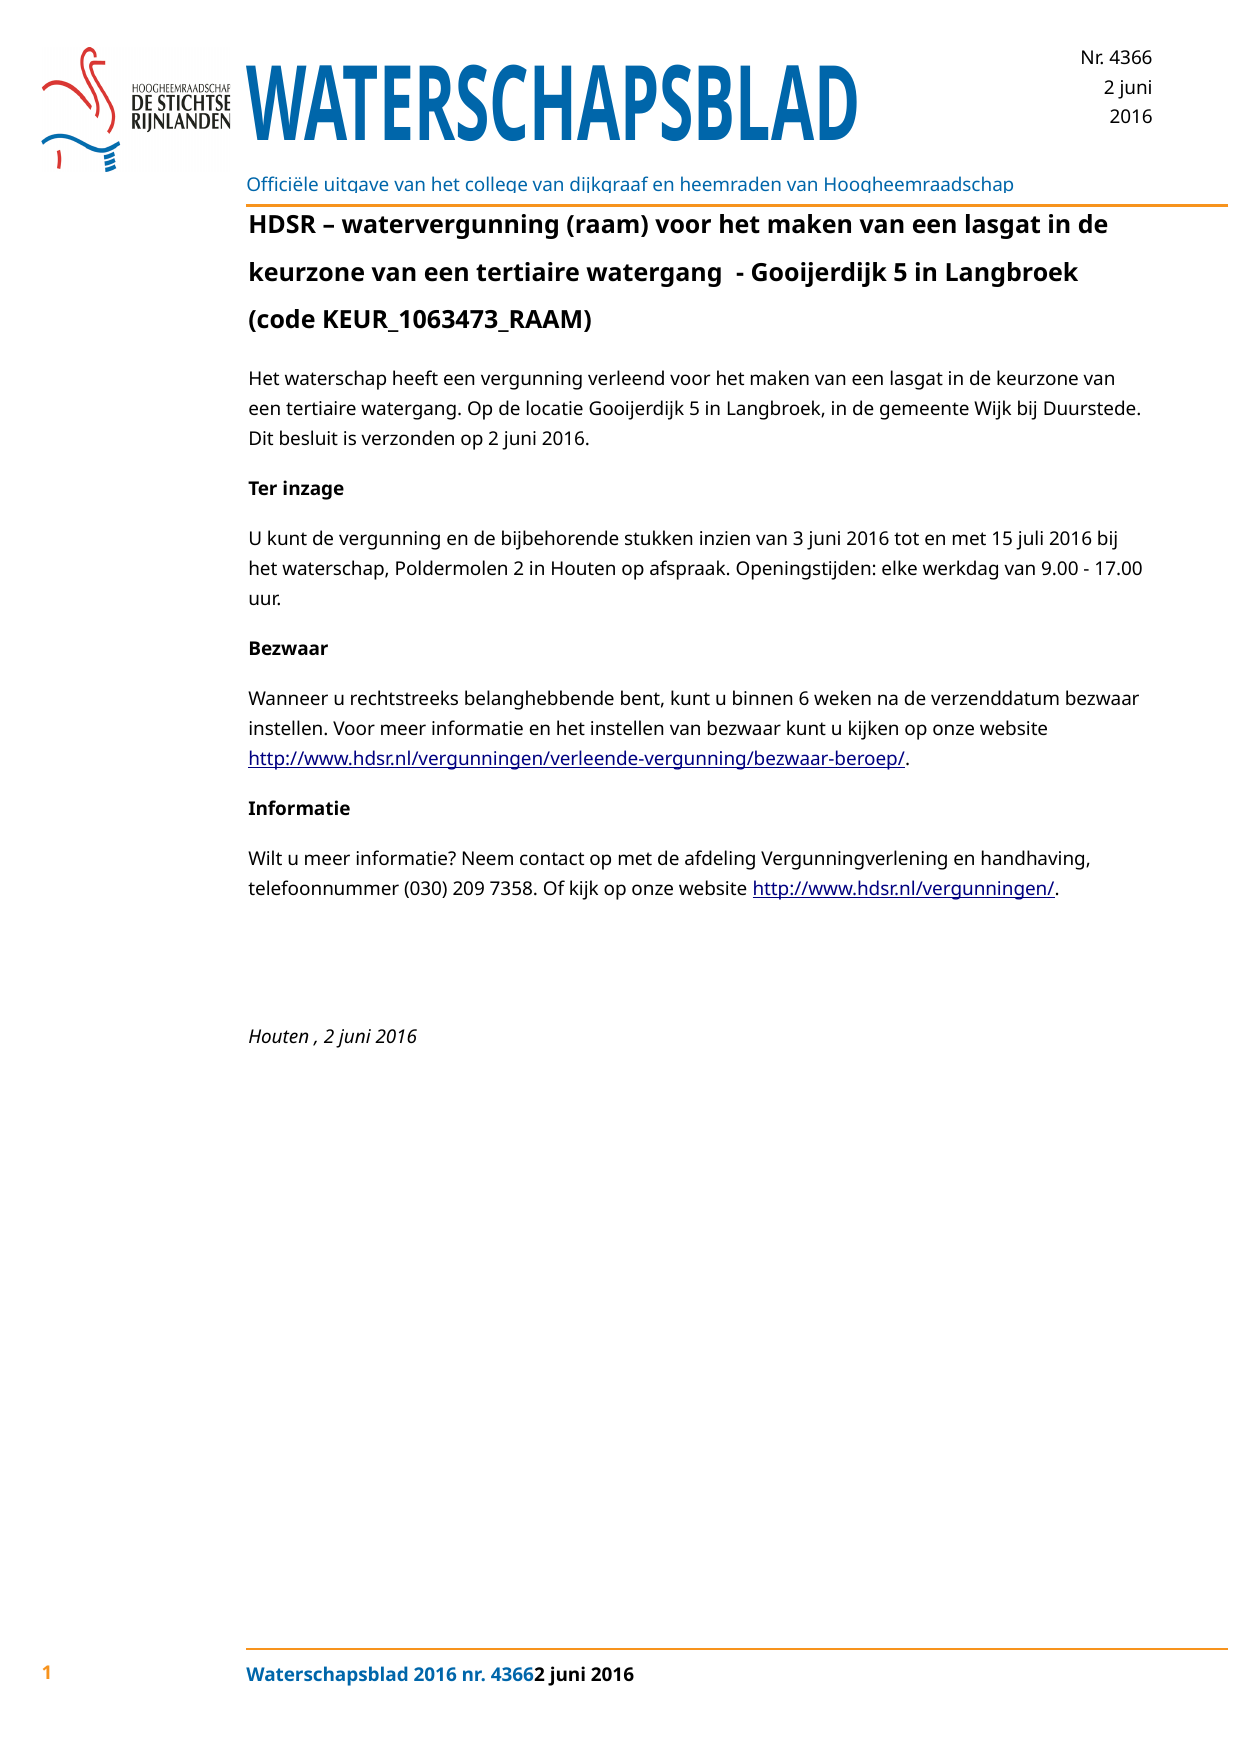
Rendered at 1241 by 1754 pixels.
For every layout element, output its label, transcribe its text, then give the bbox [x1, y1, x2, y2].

text Informatie [248, 795, 1152, 821]
text Bezwaar [248, 635, 1152, 661]
text U kunt de vergunning en de bijbehorende stukken inzien van 3 juni 2016 tot en met 15 juli 2016 bij het waterschap, Poldermolen 2 in Houten op afspraak. Openingstijden: elke werkdag van 9.00 - 17.00 uur. [248, 526, 1152, 610]
text HDSR – watervergunning (raam) voor het maken van een lasgat in de keurzone van een tertiaire watergang - Gooijerdijk 5 in Langbroek (code KEUR_1063473_RAAM) [248, 207, 1152, 336]
text Het waterschap heeft een vergunning verleend voor het maken van een lasgat in de keurzone van een tertiaire watergang. Op de locatie Gooijerdijk 5 in Langbroek, in de gemeente Wijk bij Duurstede. Dit besluit is verzonden op 2 juni 2016. [248, 366, 1152, 450]
text Wanneer u rechtstreeks belanghebbende bent, kunt u binnen 6 weken na de verzenddatum bezwaar instellen. Voor meer informatie en het instellen van bezwaar kunt u kijken op onze website http://www.hdsr.nl/vergunningen/verleende-vergunning/bezwaar-beroep/. [248, 686, 1152, 770]
text Houten , 2 juni 2016 [248, 1024, 1152, 1049]
text Wilt u meer informatie? Neem contact op met de afdeling Vergunningverlening en handhaving, telefoonnummer (030) 209 7358. Of kijk op onze website http://www.hdsr.nl/vergunningen/. [248, 846, 1152, 901]
picture [41, 47, 231, 172]
text Ter inzage [248, 475, 1152, 501]
